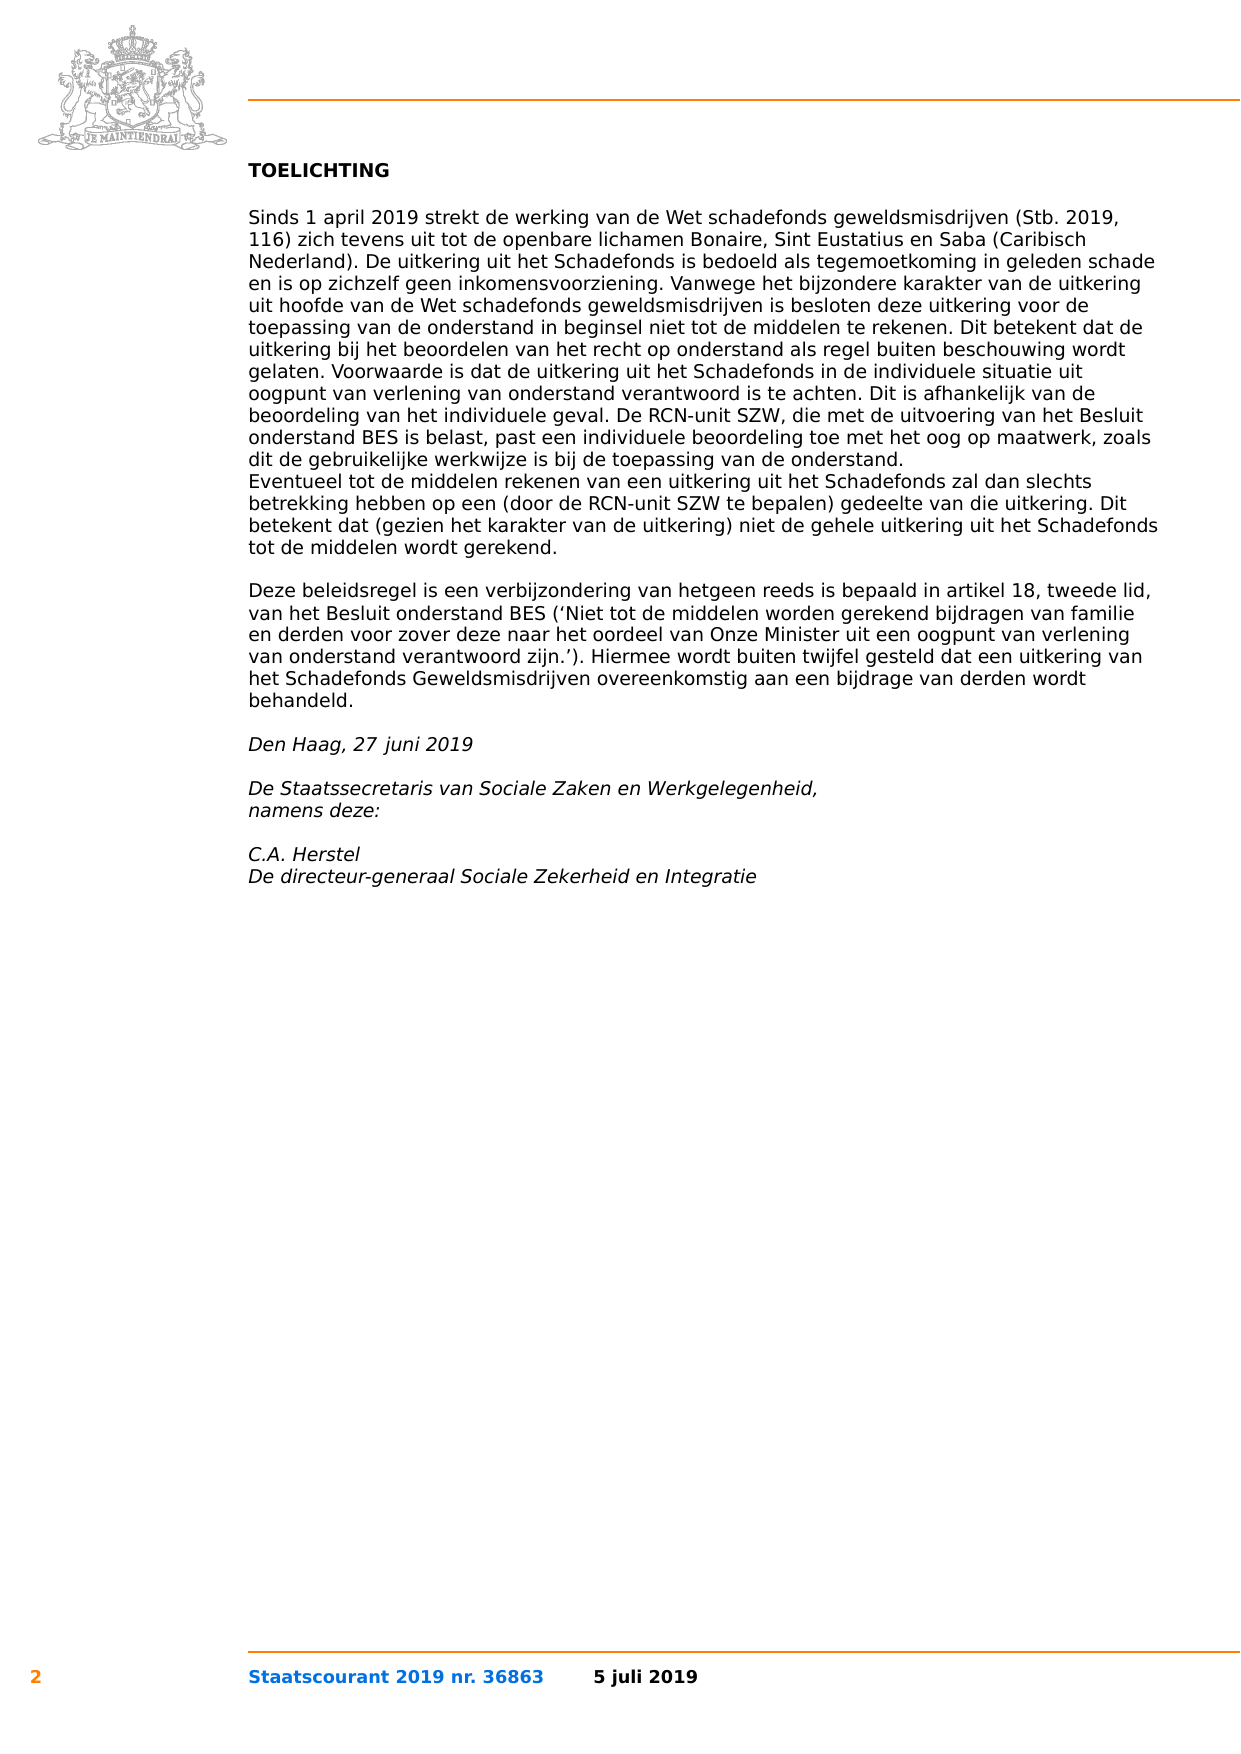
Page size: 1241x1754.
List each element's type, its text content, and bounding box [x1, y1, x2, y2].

text De Staatssecretaris van Sociale Zaken en Werkgelegenheid, namens deze: C.A. Herstel De directeur-generaal Sociale Zekerheid en Integratie [248, 778, 1163, 888]
picture [38, 25, 227, 150]
text Den Haag, 27 juni 2019 [248, 734, 1163, 756]
text Deze beleidsregel is een verbijzondering van hetgeen reeds is bepaald in artikel 18, tweede lid, van het Besluit onderstand BES (‘Niet tot de middelen worden gerekend bijdragen van familie en derden voor zover deze naar het oordeel van Onze Minister uit een oogpunt van verlening van onderstand verantwoord zijn.’). Hiermee wordt buiten twijfel gesteld dat een uitkering van het Schadefonds Geweldsmisdrijven overeenkomstig aan een bijdrage van derden wordt behandeld. [248, 580, 1163, 712]
text Eventueel tot de middelen rekenen van een uitkering uit het Schadefonds zal dan slechts betrekking hebben op een (door de RCN-unit SZW te bepalen) gedeelte van die uitkering. Dit betekent dat (gezien het karakter van de uitkering) niet de gehele uitkering uit het Schadefonds tot de middelen wordt gerekend. [248, 471, 1163, 558]
text Sinds 1 april 2019 strekt de werking van de Wet schadefonds geweldsmisdrijven (Stb. 2019, 116) zich tevens uit tot de openbare lichamen Bonaire, Sint Eustatius en Saba (Caribisch Nederland). De uitkering uit het Schadefonds is bedoeld als tegemoetkoming in geleden schade en is op zichzelf geen inkomensvoorziening. Vanwege het bijzondere karakter van de uitkering uit hoofde van de Wet schadefonds geweldsmisdrijven is besloten deze uitkering voor de toepassing van de onderstand in beginsel niet tot de middelen te rekenen. Dit betekent dat de uitkering bij het beoordelen van het recht op onderstand als regel buiten beschouwing wordt gelaten. Voorwaarde is dat de uitkering uit het Schadefonds in de individuele situatie uit oogpunt van verlening van onderstand verantwoord is te achten. Dit is afhankelijk van de beoordeling van het individuele geval. De RCN-unit SZW, die met de uitvoering van het Besluit onderstand BES is belast, past een individuele beoordeling toe met het oog op maatwerk, zoals dit de gebruikelijke werkwijze is bij de toepassing van de onderstand. [248, 207, 1163, 471]
subtitle TOELICHTING [248, 160, 1163, 182]
